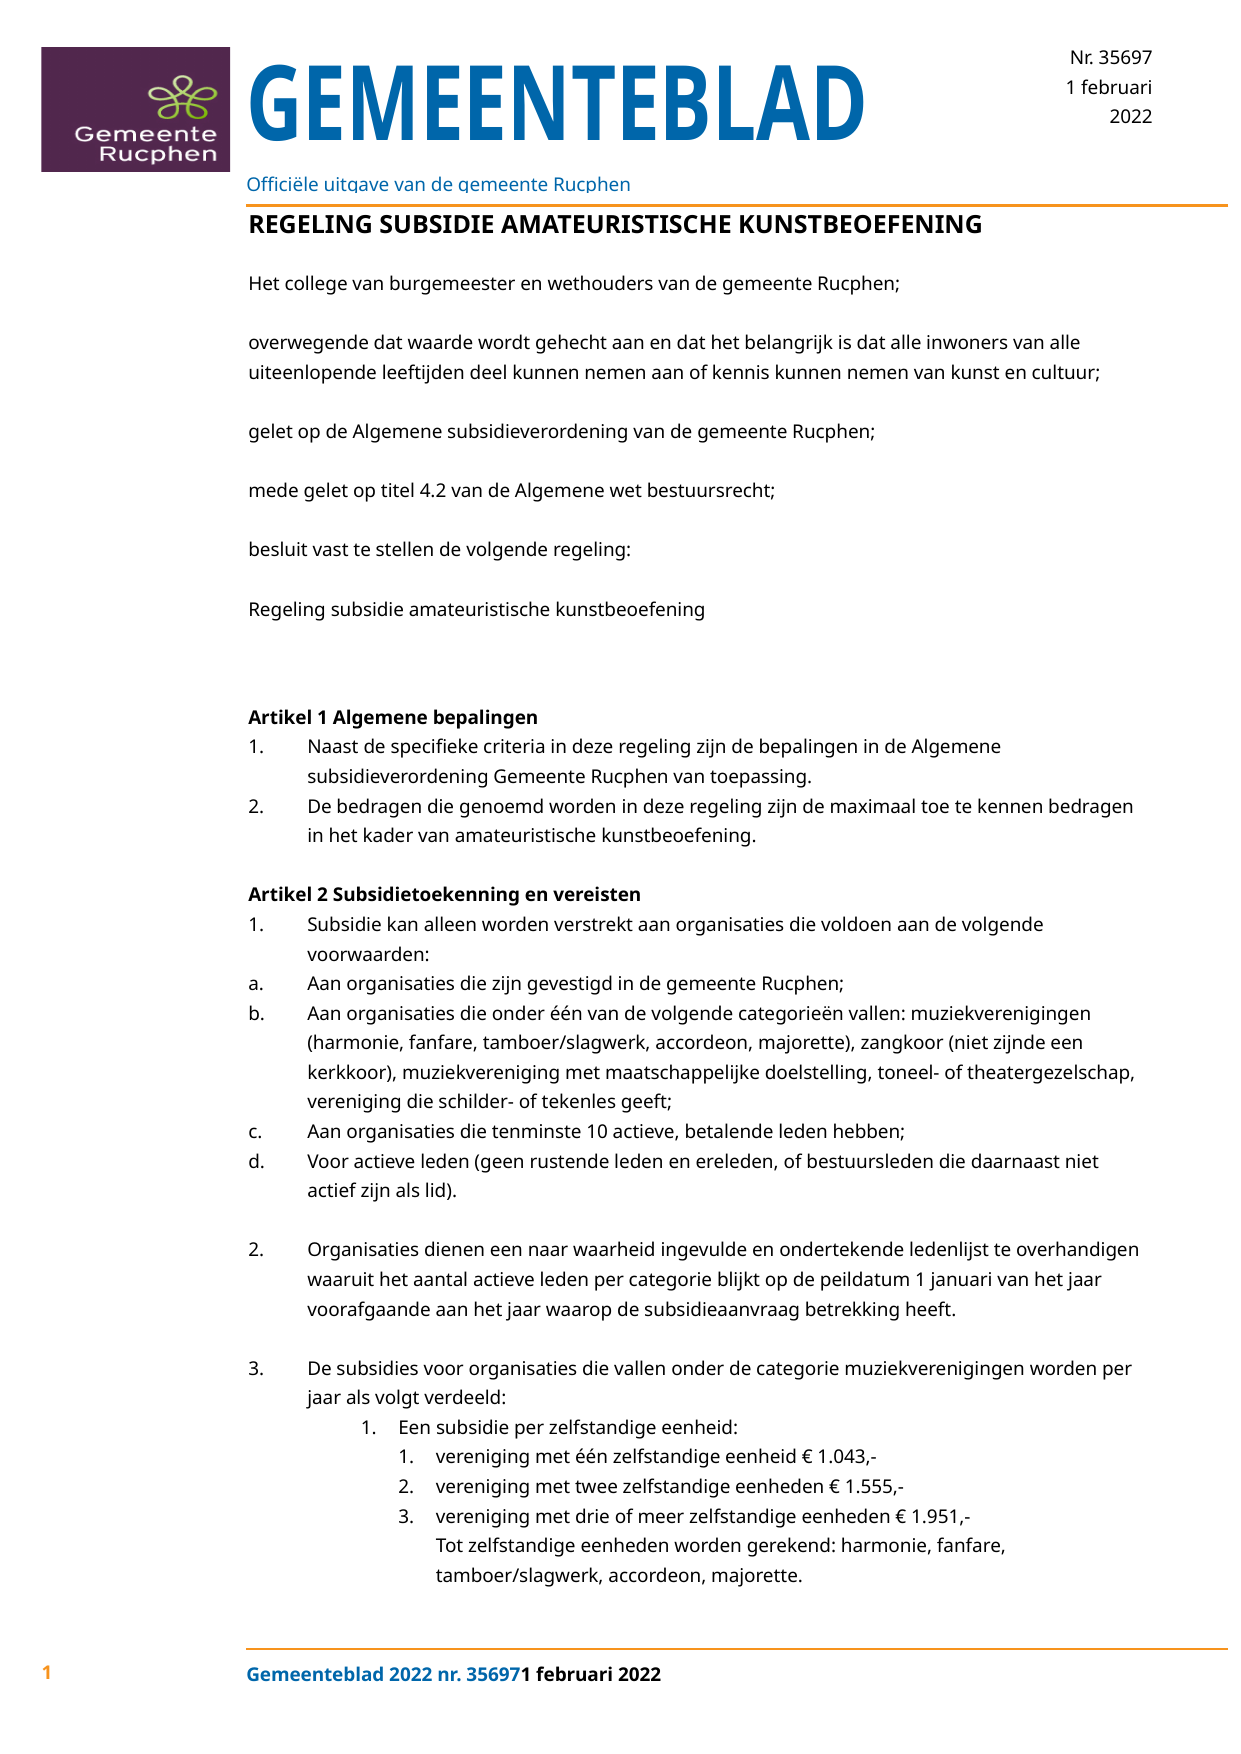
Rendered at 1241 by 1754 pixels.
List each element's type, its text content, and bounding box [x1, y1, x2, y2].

text Regeling subsidie amateuristische kunstbeoefening [248, 596, 1152, 621]
list Aan organisaties die onder één van de volgende categorieën vallen: muziekverenigingen (harmonie, fanfare, tamboer/slagwerk, accordeon, majorette), zangkoor (niet zijnde een kerkkoor), muziekvereniging met maatschappelijke doelstelling, toneel- of theatergezelschap, vereniging die schilder- of tekenles geeft; [248, 1000, 1152, 1114]
list De subsidies voor organisaties die vallen onder de categorie muziekverenigingen worden per jaar als volgt verdeeld: [248, 1355, 1152, 1410]
text REGELING SUBSIDIE AMATEURISTISCHE KUNSTBEOEFENING [248, 207, 1152, 241]
text gelet op de Algemene subsidieverordening van de gemeente Rucphen; [248, 418, 1152, 444]
list Aan organisaties die zijn gevestigd in de gemeente Rucphen; [248, 970, 1152, 996]
list vereniging met één zelfstandige eenheid € 1.043,- [398, 1444, 1152, 1469]
text Het college van burgemeester en wethouders van de gemeente Rucphen; [248, 270, 1152, 296]
list Naast de specifieke criteria in deze regeling zijn de bepalingen in de Algemene subsidieverordening Gemeente Rucphen van toepassing. [248, 734, 1152, 789]
list Organisaties dienen een naar waarheid ingevulde en ondertekende ledenlijst te overhandigen waaruit het aantal actieve leden per categorie blijkt op de peildatum 1 januari van het jaar voorafgaande aan het jaar waarop de subsidieaanvraag betrekking heeft. [248, 1237, 1152, 1322]
list Een subsidie per zelfstandige eenheid: [361, 1414, 1152, 1440]
text besluit vast te stellen de volgende regeling: [248, 537, 1152, 562]
picture [41, 47, 231, 172]
list vereniging met drie of meer zelfstandige eenheden € 1.951,- [398, 1503, 1152, 1529]
list Subsidie kan alleen worden verstrekt aan organisaties die voldoen aan de volgende voorwaarden: [248, 911, 1152, 967]
text Artikel 2 Subsidietoekenning en vereisten [248, 882, 1152, 907]
text Artikel 1 Algemene bepalingen [248, 704, 1152, 730]
list Aan organisaties die tenminste 10 actieve, betalende leden hebben; [248, 1118, 1152, 1144]
text overwegende dat waarde wordt gehecht aan en dat het belangrijk is dat alle inwoners van alle uiteenlopende leeftijden deel kunnen nemen aan of kennis kunnen nemen van kunst en cultuur; [248, 329, 1152, 385]
list De bedragen die genoemd worden in deze regeling zijn de maximaal toe te kennen bedragen in het kader van amateuristische kunstbeoefening. [248, 793, 1152, 848]
list vereniging met twee zelfstandige eenheden € 1.555,- [398, 1473, 1152, 1499]
list Voor actieve leden (geen rustende leden en ereleden, of bestuursleden die daarnaast niet actief zijn als lid). [248, 1148, 1152, 1203]
list Tot zelfstandige eenheden worden gerekend: harmonie, fanfare, tamboer/slagwerk, accordeon, majorette. [398, 1532, 1152, 1588]
text mede gelet op titel 4.2 van de Algemene wet bestuursrecht; [248, 477, 1152, 503]
